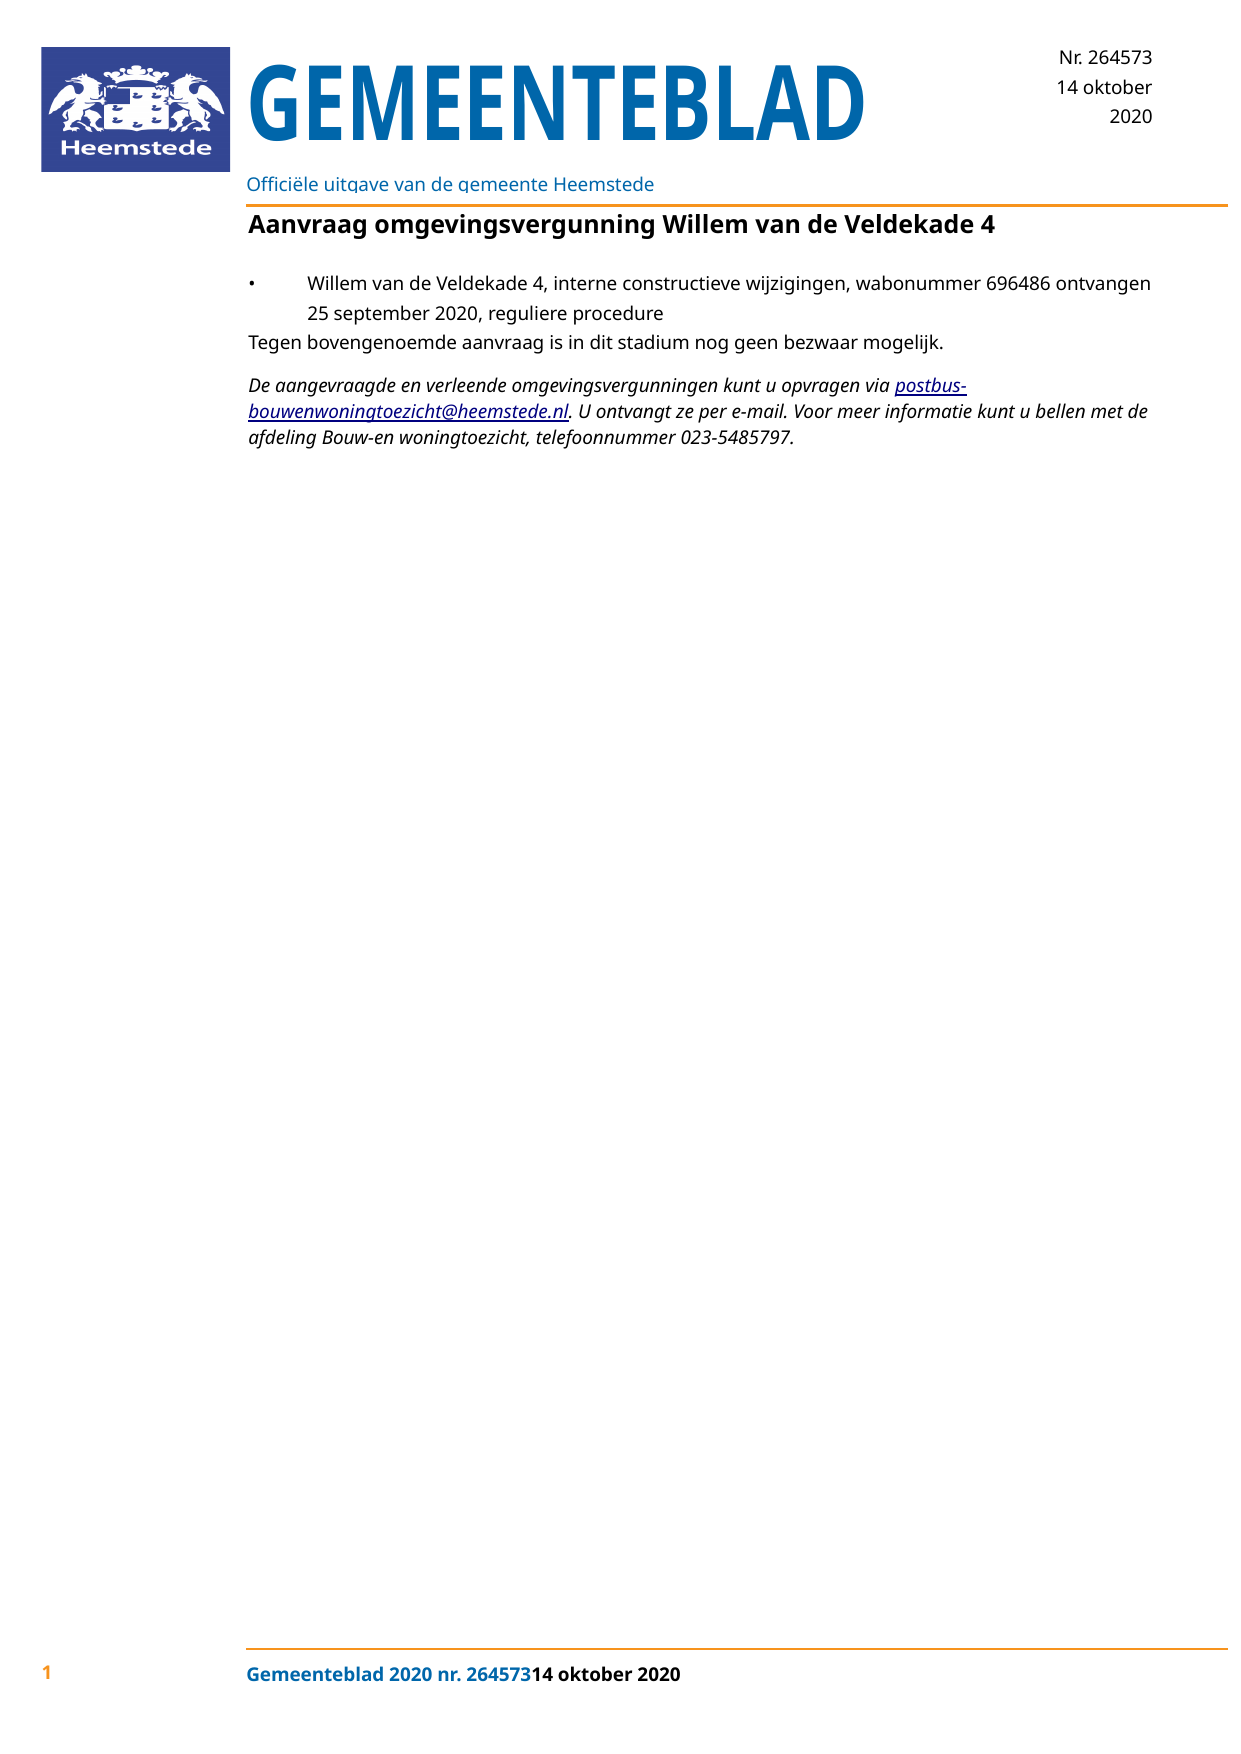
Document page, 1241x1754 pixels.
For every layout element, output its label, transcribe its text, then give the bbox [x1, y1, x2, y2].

text Aanvraag omgevingsvergunning Willem van de Veldekade 4 [248, 207, 1152, 241]
list Willem van de Veldekade 4, interne constructieve wijzigingen, wabonummer 696486 ontvangen 25 september 2020, reguliere procedure [248, 270, 1152, 326]
text Tegen bovengenoemde aanvraag is in dit stadium nog geen bezwaar mogelijk. [248, 329, 1152, 355]
picture [41, 47, 231, 172]
text De aangevraagde en verleende omgevingsvergunningen kunt u opvragen via postbus-bouwenwoningtoezicht@heemstede.nl. U ontvangt ze per e-mail. Voor meer informatie kunt u bellen met de afdeling Bouw-en woningtoezicht, telefoonnummer 023-5485797. [248, 373, 1152, 450]
